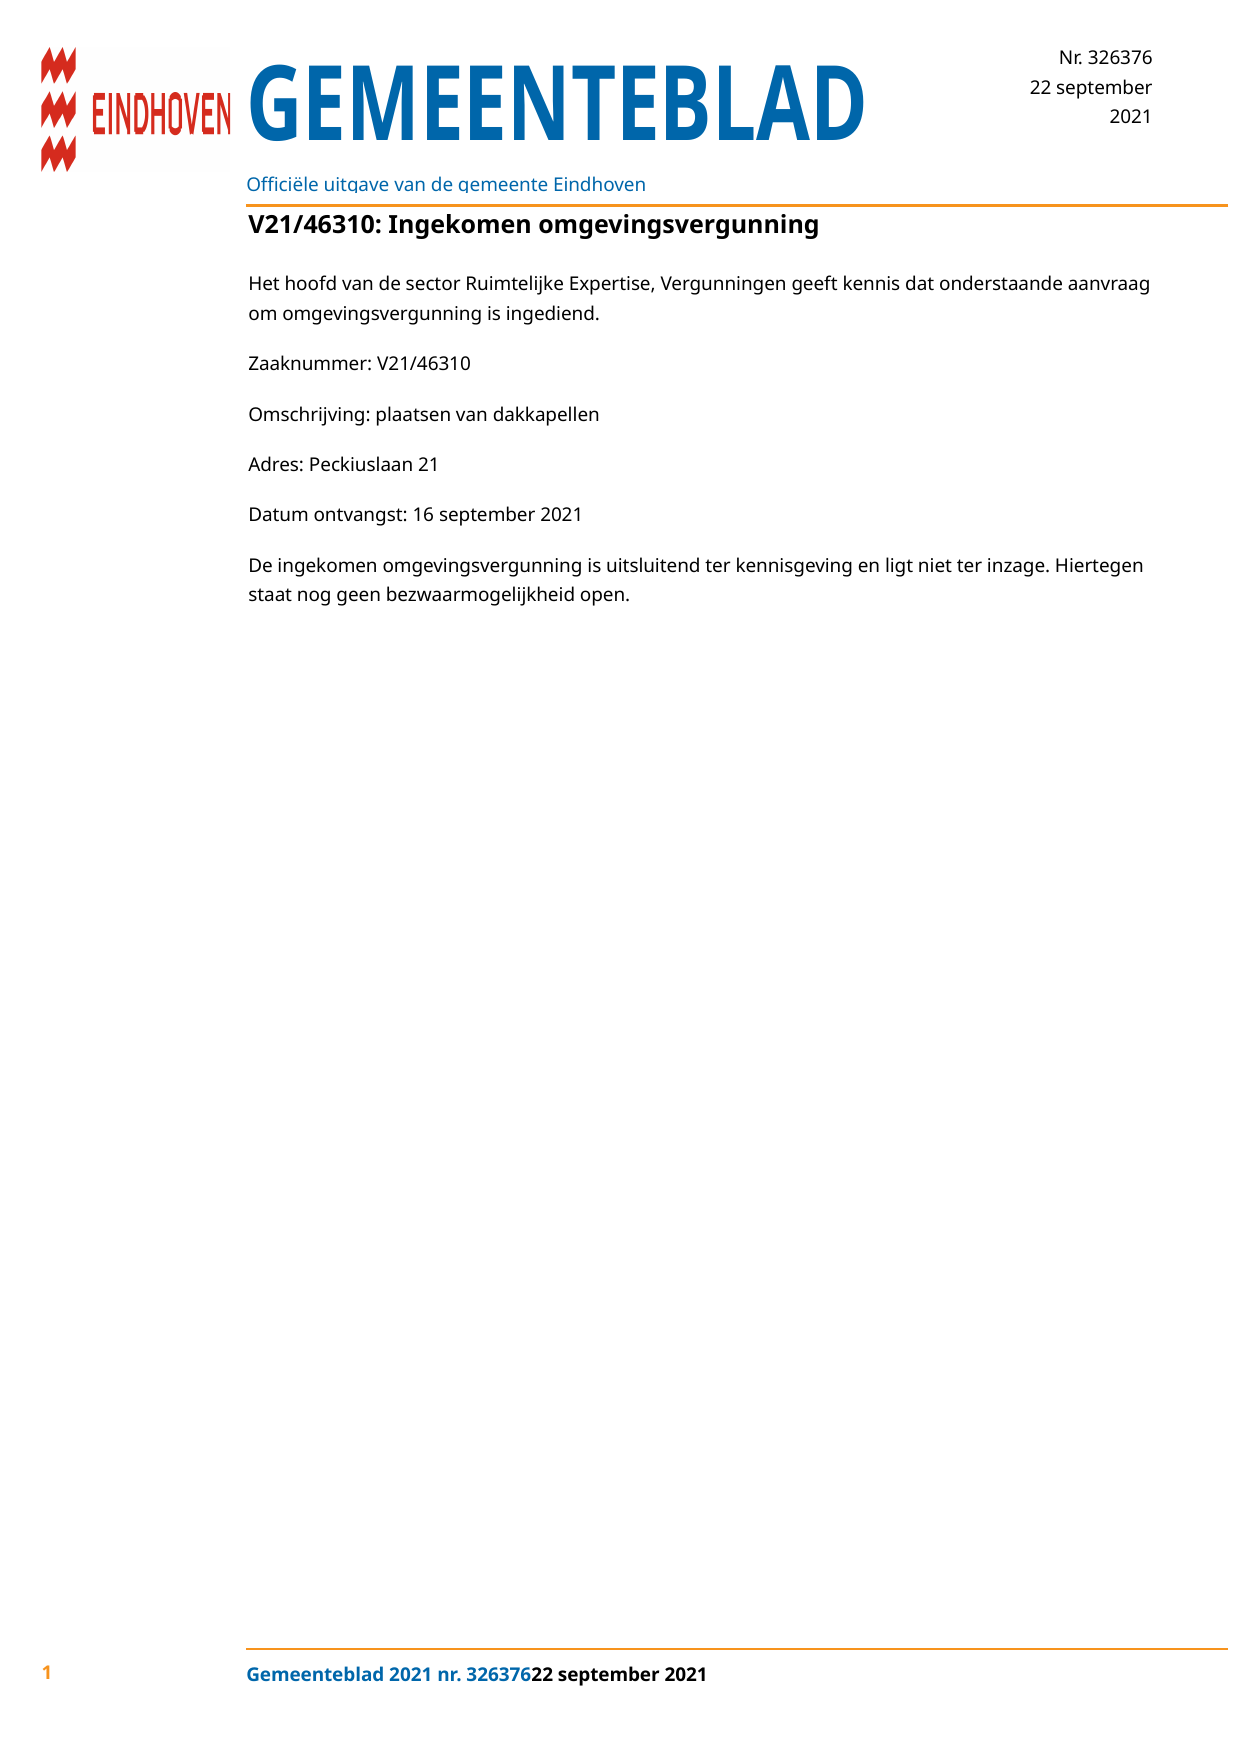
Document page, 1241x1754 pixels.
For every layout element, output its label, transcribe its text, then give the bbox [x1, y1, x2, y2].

picture [41, 47, 231, 172]
text V21/46310: Ingekomen omgevingsvergunning [248, 207, 1152, 241]
text Zaaknummer: V21/46310 [248, 350, 1152, 376]
text De ingekomen omgevingsvergunning is uitsluitend ter kennisgeving en ligt niet ter inzage. Hiertegen staat nog geen bezwaarmogelijkheid open. [248, 552, 1152, 607]
text Datum ontvangst: 16 september 2021 [248, 502, 1152, 527]
text Adres: Peckiuslaan 21 [248, 451, 1152, 477]
text Het hoofd van de sector Ruimtelijke Expertise, Vergunningen geeft kennis dat onderstaande aanvraag om omgevingsvergunning is ingediend. [248, 270, 1152, 326]
text Omschrijving: plaatsen van dakkapellen [248, 401, 1152, 426]
